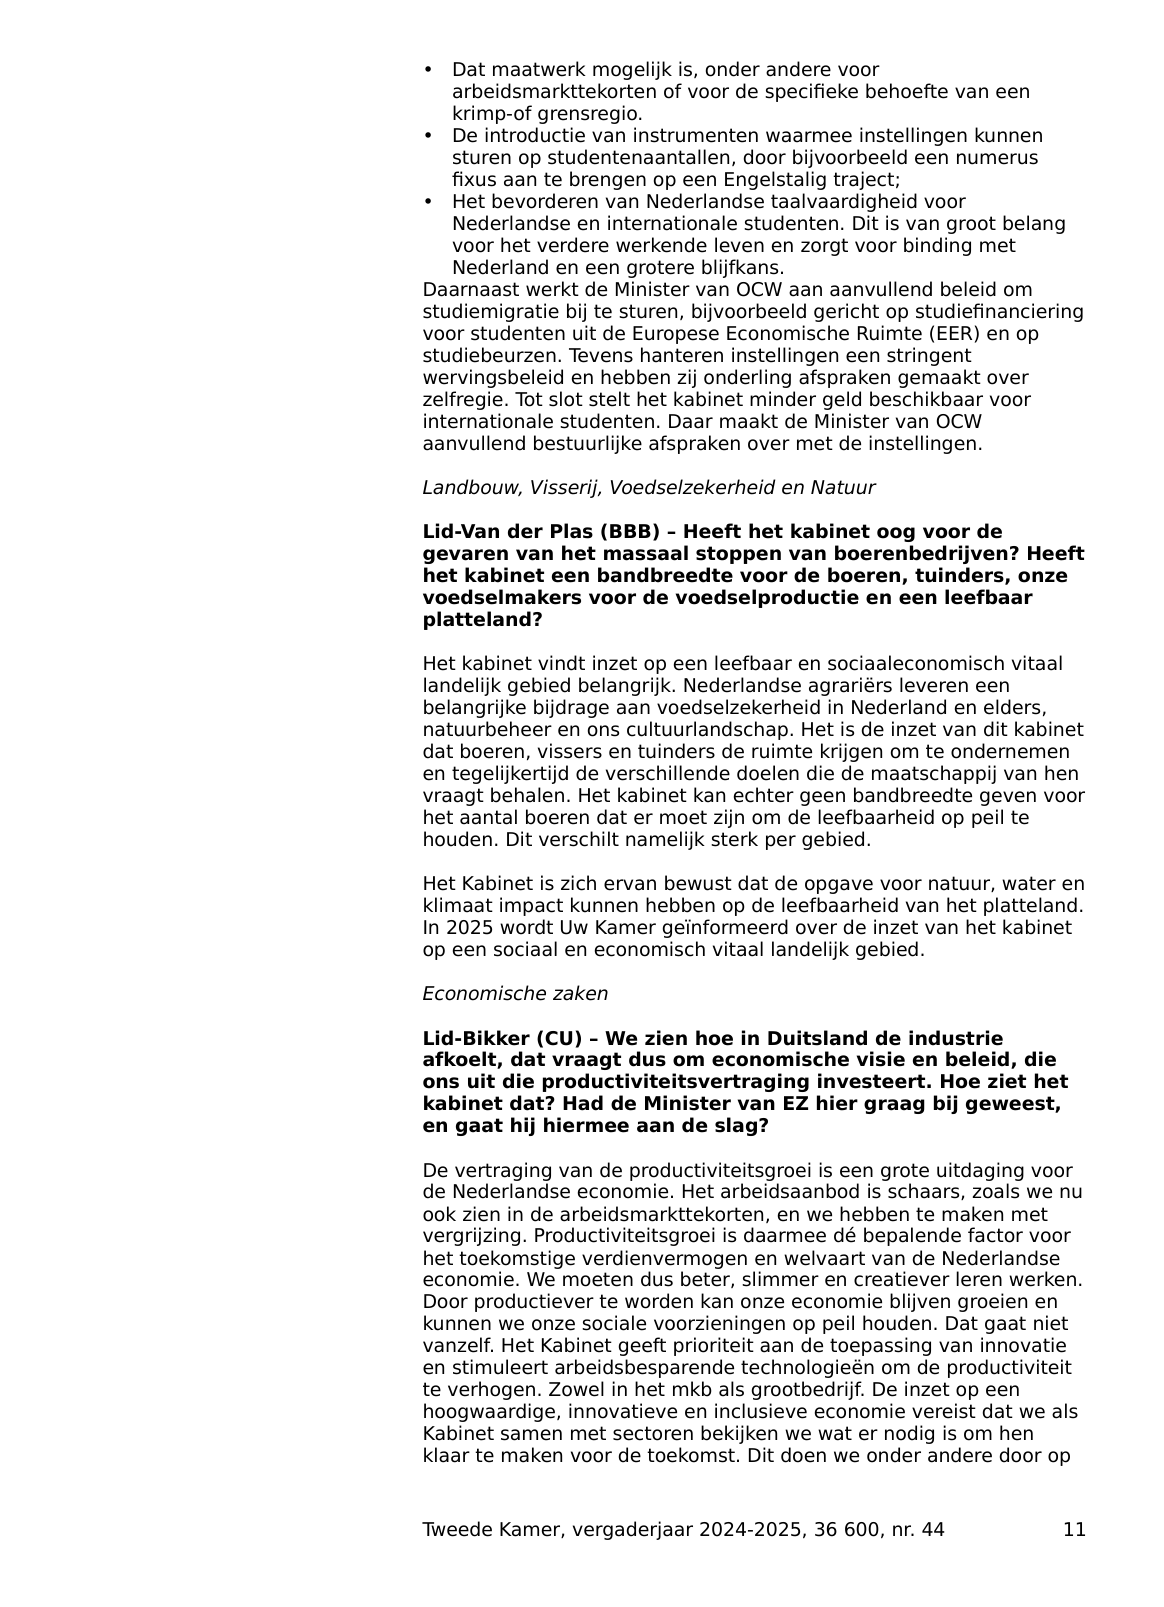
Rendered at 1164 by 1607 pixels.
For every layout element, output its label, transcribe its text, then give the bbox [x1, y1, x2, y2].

text Het kabinet vindt inzet op een leefbaar en sociaaleconomisch vitaal landelijk gebied belangrijk. Nederlandse agrariërs leveren een belangrijke bijdrage aan voedselzekerheid in Nederland en elders, natuurbeheer en ons cultuurlandschap. Het is de inzet van dit kabinet dat boeren, vissers en tuinders de ruimte krijgen om te ondernemen en tegelijkertijd de verschillende doelen die de maatschappij van hen vraagt behalen. Het kabinet kan echter geen bandbreedte geven voor het aantal boeren dat er moet zijn om de leefbaarheid op peil te houden. Dit verschilt namelijk sterk per gebied. [422, 653, 1087, 851]
text • Het bevorderen van Nederlandse taalvaardigheid voor Nederlandse en internationale studenten. Dit is van groot belang voor het verdere werkende leven en zorgt voor binding met Nederland en een grotere blijfkans. [422, 191, 1087, 279]
text Lid-Van der Plas (BBB) – Heeft het kabinet oog voor de gevaren van het massaal stoppen van boerenbedrijven? Heeft het kabinet een bandbreedte voor de boeren, tuinders, onze voedselmakers voor de voedselproductie en een leefbaar platteland? [422, 521, 1087, 631]
text Lid-Bikker (CU) – We zien hoe in Duitsland de industrie afkoelt, dat vraagt dus om economische visie en beleid, die ons uit die productiviteitsvertraging investeert. Hoe ziet het kabinet dat? Had de Minister van EZ hier graag bij geweest, en gaat hij hiermee aan de slag? [422, 1027, 1087, 1137]
text Daarnaast werkt de Minister van OCW aan aanvullend beleid om studiemigratie bij te sturen, bijvoorbeeld gericht op studiefinanciering voor studenten uit de Europese Economische Ruimte (EER) en op studiebeurzen. Tevens hanteren instellingen een stringent wervingsbeleid en hebben zij onderling afspraken gemaakt over zelfregie. Tot slot stelt het kabinet minder geld beschikbaar voor internationale studenten. Daar maakt de Minister van OCW aanvullend bestuurlijke afspraken over met de instellingen. [422, 279, 1087, 455]
text • Dat maatwerk mogelijk is, onder andere voor arbeidsmarkttekorten of voor de specifieke behoefte van een krimp-of grensregio. [422, 59, 1087, 125]
text Het Kabinet is zich ervan bewust dat de opgave voor natuur, water en klimaat impact kunnen hebben op de leefbaarheid van het platteland. In 2025 wordt Uw Kamer geïnformeerd over de inzet van het kabinet op een sociaal en economisch vitaal landelijk gebied. [422, 873, 1087, 961]
text De vertraging van de productiviteitsgroei is een grote uitdaging voor de Nederlandse economie. Het arbeidsaanbod is schaars, zoals we nu ook zien in de arbeidsmarkttekorten, en we hebben te maken met vergrijzing. Productiviteitsgroei is daarmee dé bepalende factor voor het toekomstige verdienvermogen en welvaart van de Nederlandse economie. We moeten dus beter, slimmer en creatiever leren werken. Door productiever te worden kan onze economie blijven groeien en kunnen we onze sociale voorzieningen op peil houden. Dat gaat niet vanzelf. Het Kabinet geeft prioriteit aan de toepassing van innovatie en stimuleert arbeidsbesparende technologieën om de productiviteit te verhogen. Zowel in het mkb als grootbedrijf. De inzet op een hoogwaardige, innovatieve en inclusieve economie vereist dat we als Kabinet samen met sectoren bekijken we wat er nodig is om hen klaar te maken voor de toekomst. Dit doen we onder andere door op [422, 1159, 1087, 1467]
text • De introductie van instrumenten waarmee instellingen kunnen sturen op studentenaantallen, door bijvoorbeeld een numerus fixus aan te brengen op een Engelstalig traject; [422, 125, 1087, 191]
subtitle Economische zaken [422, 983, 1087, 1005]
subtitle Landbouw, Visserij, Voedselzekerheid en Natuur [422, 477, 1087, 499]
